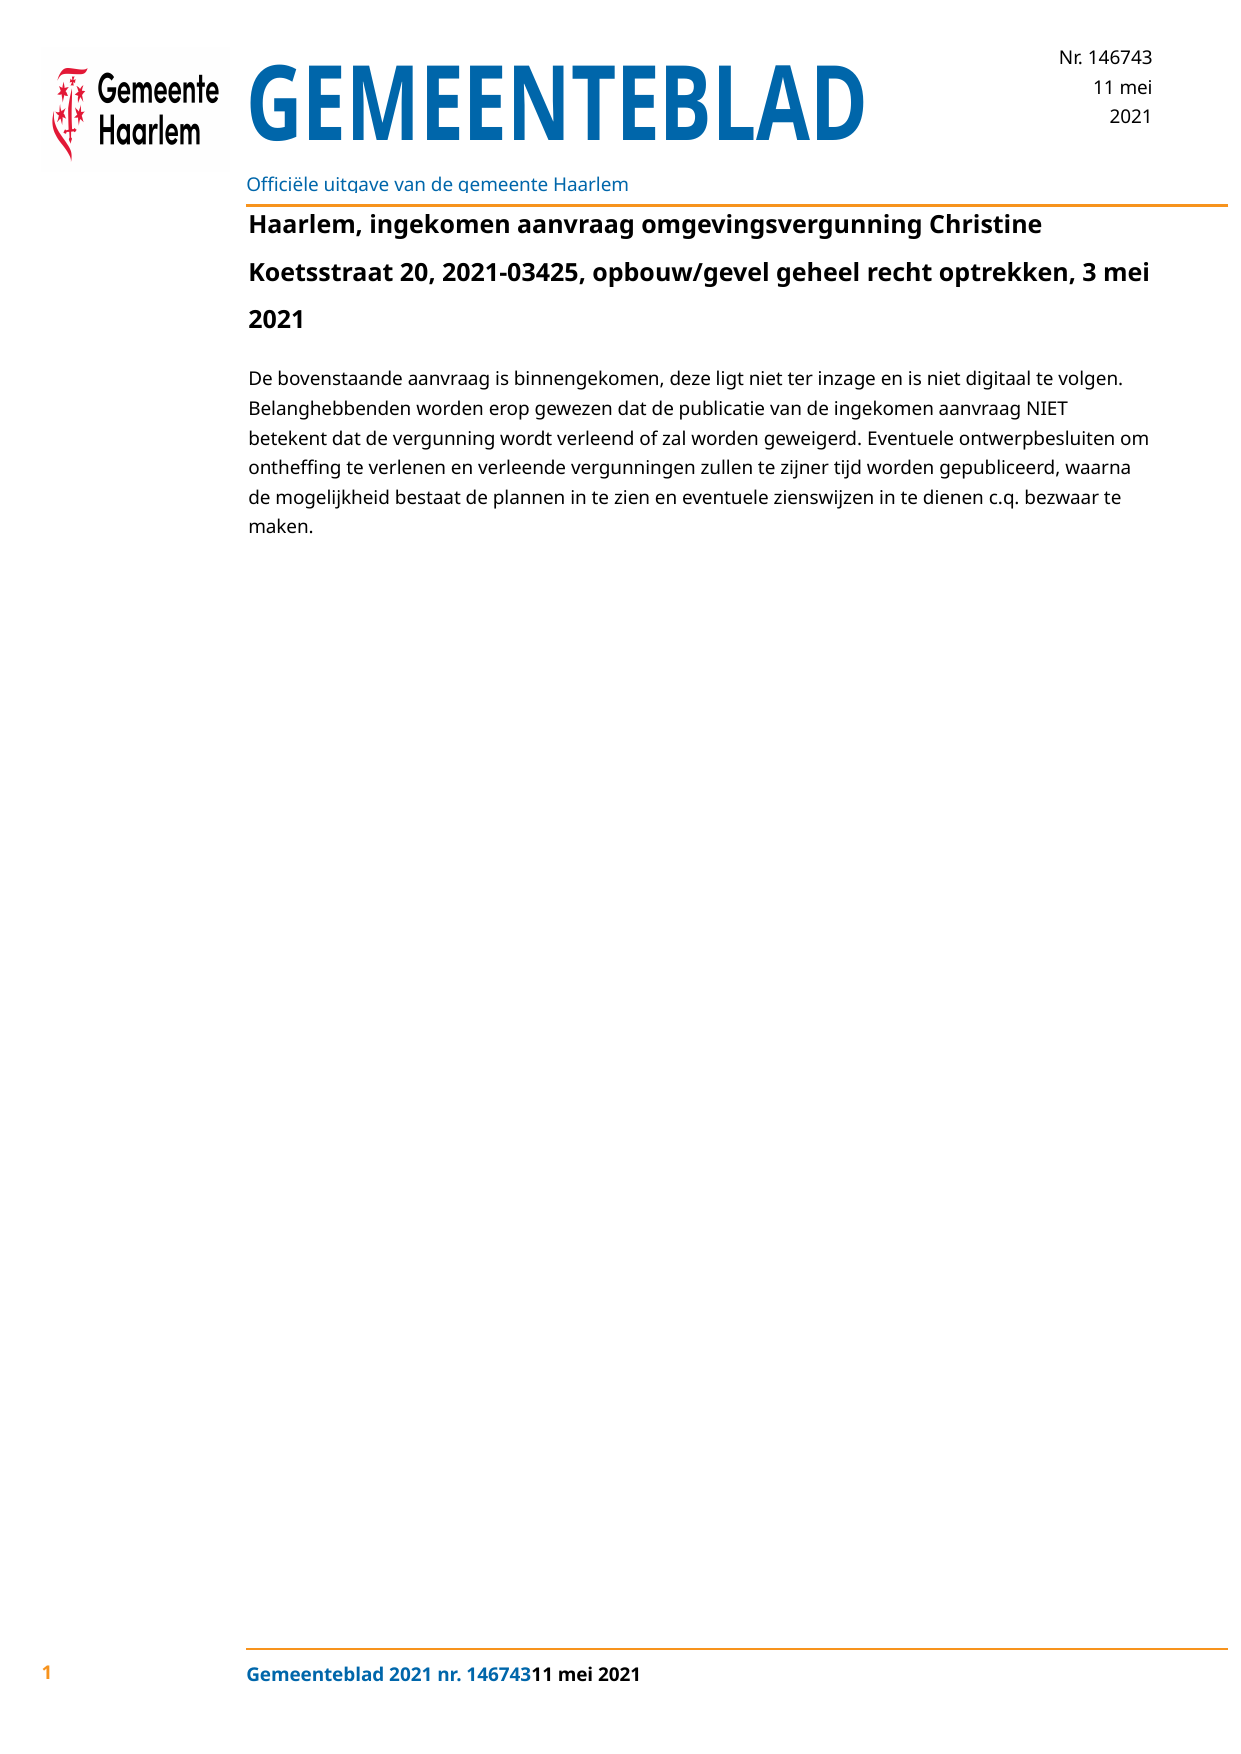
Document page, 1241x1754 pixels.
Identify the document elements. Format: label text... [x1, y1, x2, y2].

picture [41, 47, 231, 172]
text De bovenstaande aanvraag is binnengekomen, deze ligt niet ter inzage en is niet digitaal te volgen. Belanghebbenden worden erop gewezen dat de publicatie van de ingekomen aanvraag NIET betekent dat de vergunning wordt verleend of zal worden geweigerd. Eventuele ontwerpbesluiten om ontheffing te verlenen en verleende vergunningen zullen te zijner tijd worden gepubliceerd, waarna de mogelijkheid bestaat de plannen in te zien en eventuele zienswijzen in te dienen c.q. bezwaar te maken. [248, 366, 1152, 539]
text Haarlem, ingekomen aanvraag omgevingsvergunning Christine Koetsstraat 20, 2021-03425, opbouw/gevel geheel recht optrekken, 3 mei 2021 [248, 207, 1152, 336]
